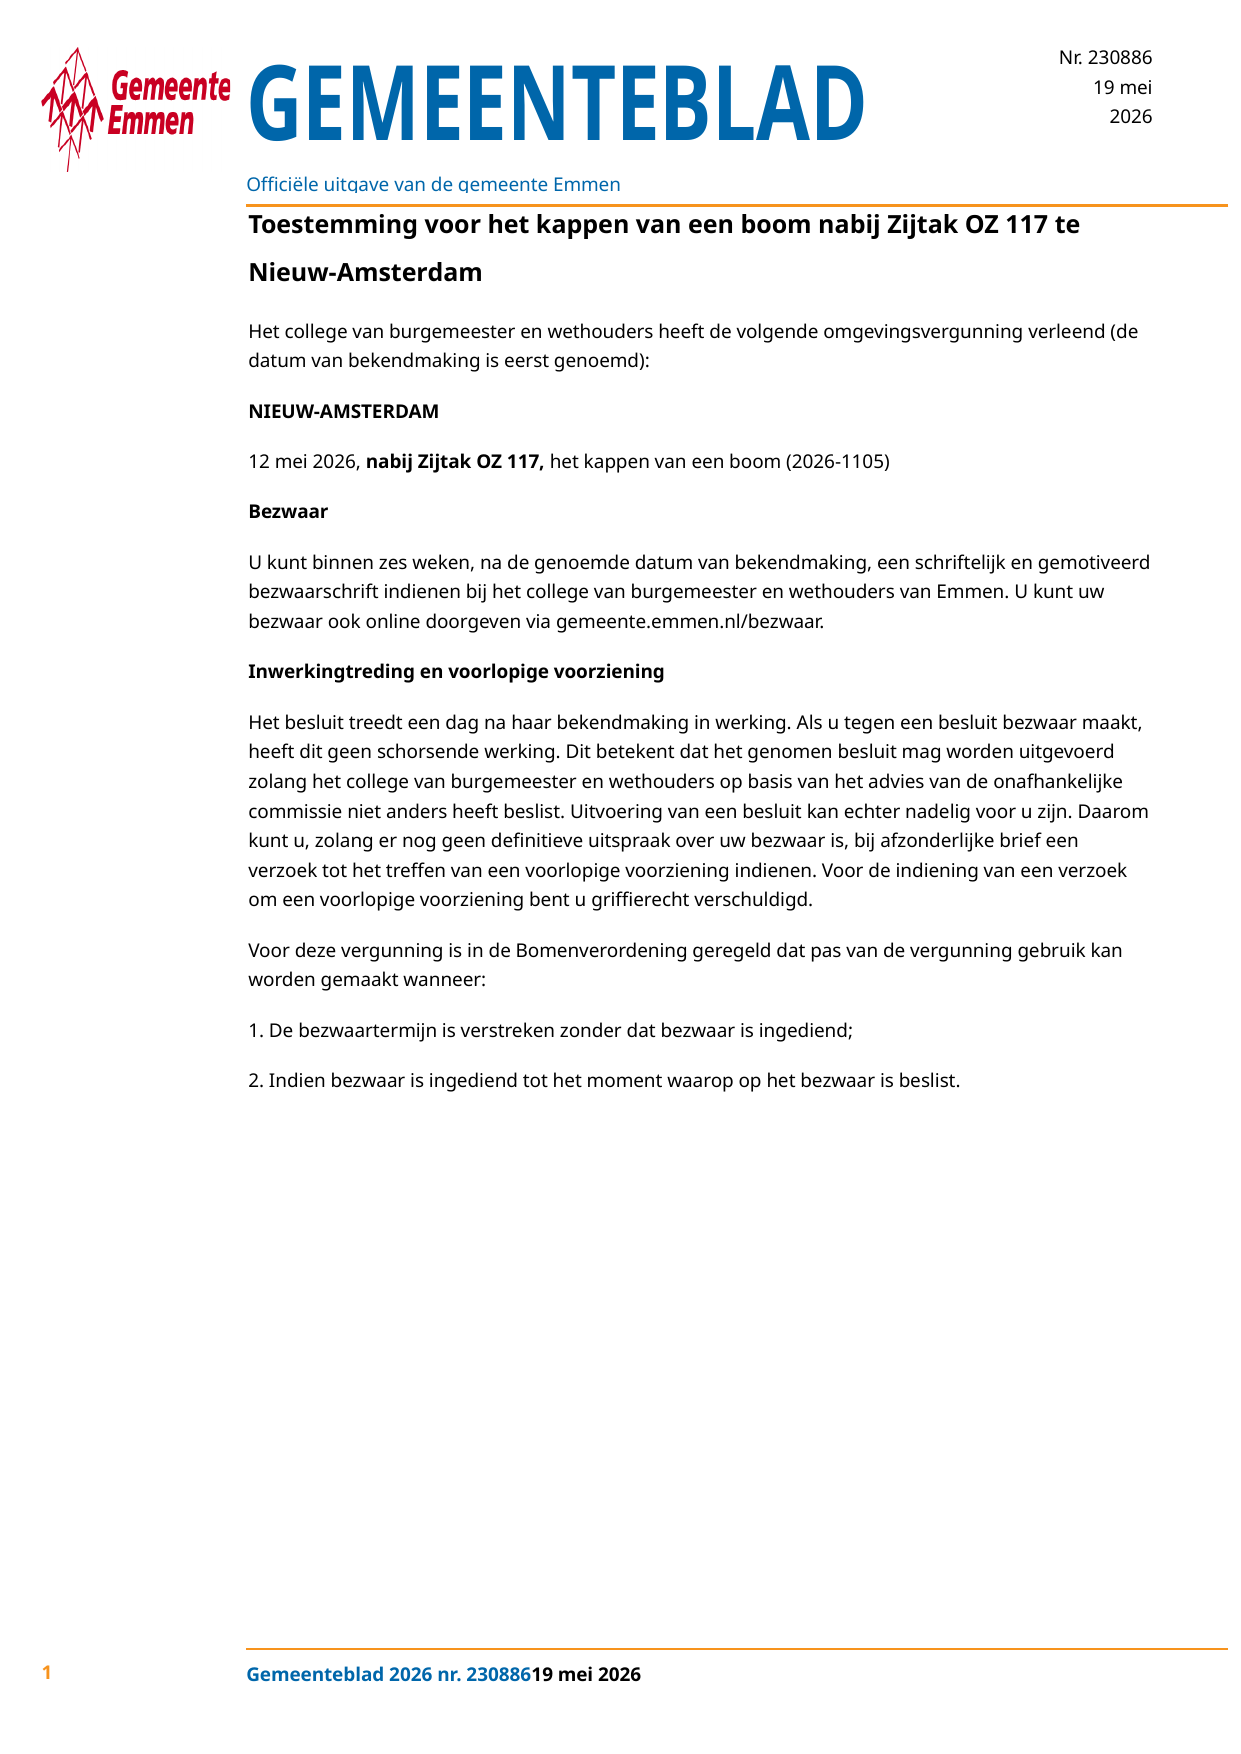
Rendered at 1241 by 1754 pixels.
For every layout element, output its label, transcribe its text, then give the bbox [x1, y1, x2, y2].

text Het college van burgemeester en wethouders heeft de volgende omgevingsvergunning verleend (de datum van bekendmaking is eerst genoemd): [248, 318, 1152, 373]
text Voor deze vergunning is in de Bomenverordening geregeld dat pas van de vergunning gebruik kan worden gemaakt wanneer: [248, 937, 1152, 992]
text NIEUW-AMSTERDAM [248, 398, 1152, 424]
text 2. Indien bezwaar is ingediend tot het moment waarop op het bezwaar is beslist. [248, 1067, 1152, 1093]
text Het besluit treedt een dag na haar bekendmaking in werking. Als u tegen een besluit bezwaar maakt, heeft dit geen schorsende werking. Dit betekent dat het genomen besluit mag worden uitgevoerd zolang het college van burgemeester en wethouders op basis van het advies van de onafhankelijke commissie niet anders heeft beslist. Uitvoering van een besluit kan echter nadelig voor u zijn. Daarom kunt u, zolang er nog geen definitieve uitspraak over uw bezwaar is, bij afzonderlijke brief een verzoek tot het treffen van een voorlopige voorziening indienen. Voor de indiening van een verzoek om een voorlopige voorziening bent u griffierecht verschuldigd. [248, 709, 1152, 912]
text Inwerkingtreding en voorlopige voorziening [248, 659, 1152, 684]
text 12 mei 2026, nabij Zijtak OZ 117, het kappen van een boom (2026-1105) [248, 448, 1152, 474]
picture [41, 47, 231, 172]
text U kunt binnen zes weken, na de genoemde datum van bekendmaking, een schriftelijk en gemotiveerd bezwaarschrift indienen bij het college van burgemeester en wethouders van Emmen. U kunt uw bezwaar ook online doorgeven via gemeente.emmen.nl/bezwaar. [248, 549, 1152, 634]
text 1. De bezwaartermijn is verstreken zonder dat bezwaar is ingediend; [248, 1017, 1152, 1043]
text Bezwaar [248, 499, 1152, 524]
text Toestemming voor het kappen van een boom nabij Zijtak OZ 117 te Nieuw-Amsterdam [248, 207, 1152, 288]
